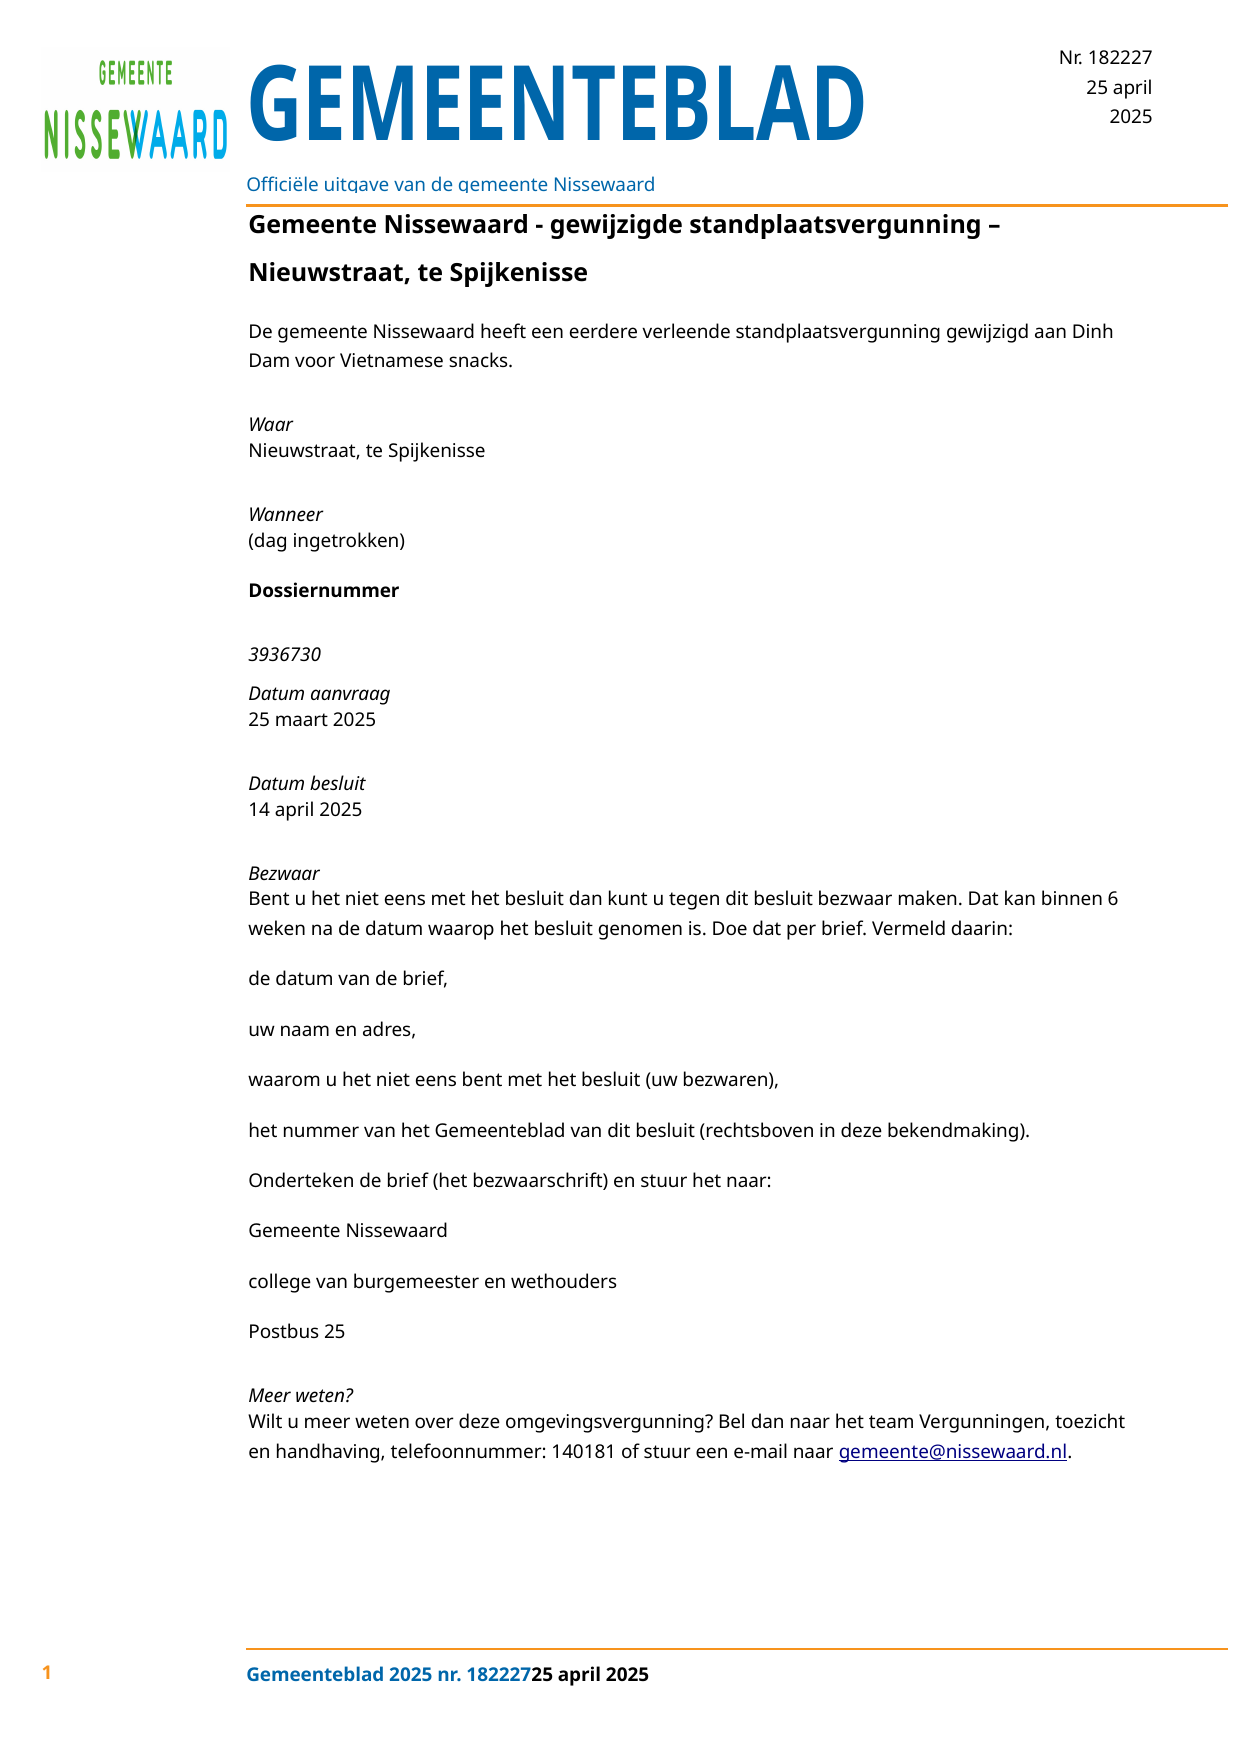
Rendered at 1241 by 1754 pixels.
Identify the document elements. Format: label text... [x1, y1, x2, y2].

text Onderteken de brief (het bezwaarschrift) en stuur het naar: [248, 1167, 1152, 1193]
text Postbus 25 [248, 1318, 1152, 1344]
text Bezwaar [248, 860, 1152, 886]
text Datum besluit [248, 770, 1152, 796]
text Wanneer [248, 501, 1152, 527]
text Dossiernummer [248, 577, 1152, 603]
text 25 maart 2025 [248, 706, 1152, 732]
text uw naam en adres, [248, 1016, 1152, 1042]
text De gemeente Nissewaard heeft een eerdere verleende standplaatsvergunning gewijzigd aan Dinh Dam voor Vietnamese snacks. [248, 318, 1152, 373]
text Gemeente Nissewaard - gewijzigde standplaatsvergunning – Nieuwstraat, te Spijkenisse [248, 207, 1152, 288]
text college van burgemeester en wethouders [248, 1268, 1152, 1294]
text Datum aanvraag [248, 681, 1152, 706]
text waarom u het niet eens bent met het besluit (uw bezwaren), [248, 1066, 1152, 1092]
text Gemeente Nissewaard [248, 1218, 1152, 1243]
text Nieuwstraat, te Spijkenisse [248, 437, 1152, 463]
text 3936730 [248, 641, 1152, 667]
text Meer weten? [248, 1382, 1152, 1408]
text de datum van de brief, [248, 966, 1152, 991]
text Wilt u meer weten over deze omgevingsvergunning? Bel dan naar het team Vergunningen, toezicht en handhaving, telefoonnummer: 140181 of stuur een e-mail naar gemeente@nissewaard.nl. [248, 1408, 1152, 1463]
text Bent u het niet eens met het besluit dan kunt u tegen dit besluit bezwaar maken. Dat kan binnen 6 weken na de datum waarop het besluit genomen is. Doe dat per brief. Vermeld daarin: [248, 886, 1152, 941]
text het nummer van het Gemeenteblad van dit besluit (rechtsboven in deze bekendmaking). [248, 1117, 1152, 1143]
text 14 april 2025 [248, 796, 1152, 822]
text (dag ingetrokken) [248, 527, 1152, 553]
text Waar [248, 411, 1152, 437]
picture [41, 47, 231, 172]
